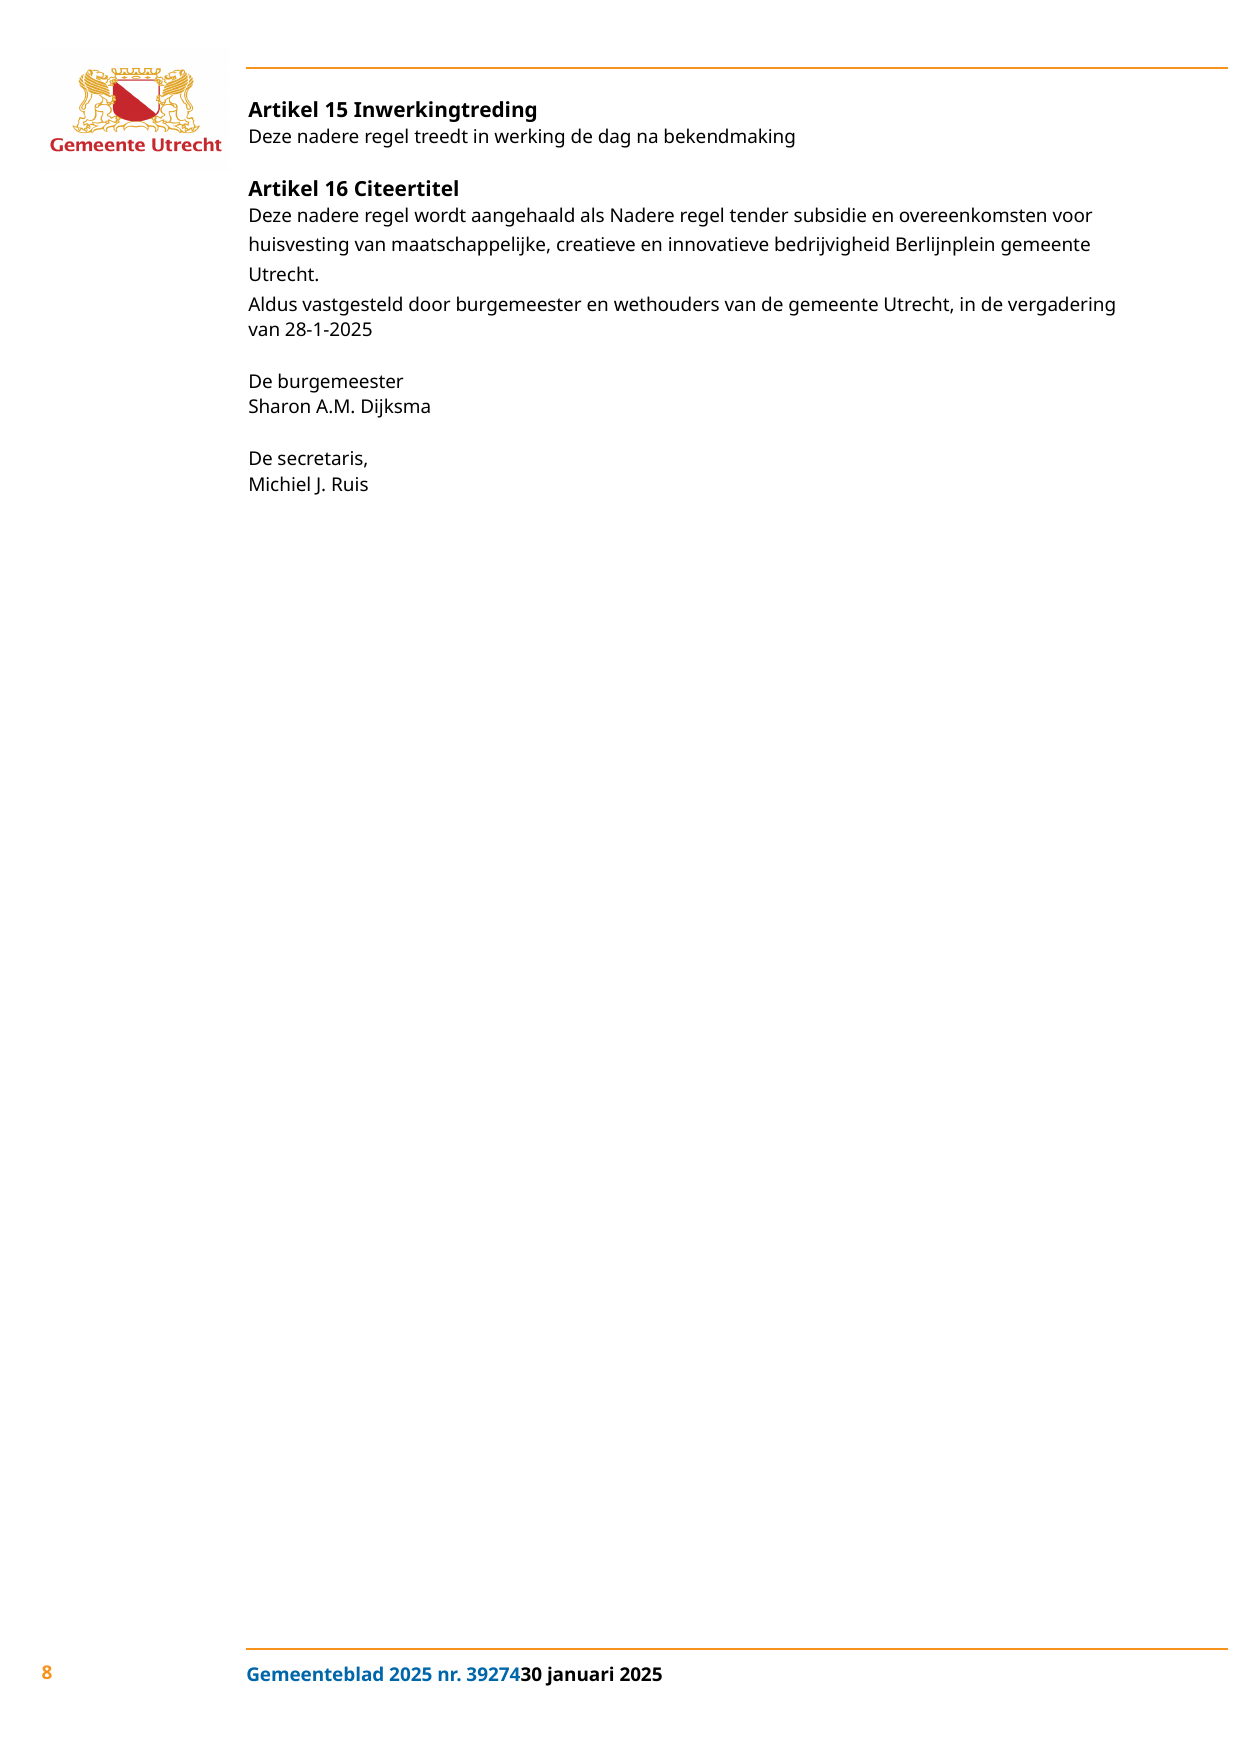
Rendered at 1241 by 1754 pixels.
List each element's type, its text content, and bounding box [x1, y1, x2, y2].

text Artikel 15 Inwerkingtreding [248, 95, 1152, 123]
text Deze nadere regel wordt aangehaald als Nadere regel tender subsidie en overeenkomsten voor huisvesting van maatschappelijke, creatieve en innovatieve bedrijvigheid Berlijnplein gemeente Utrecht. [248, 202, 1152, 287]
picture [41, 47, 231, 172]
text Michiel J. Ruis [248, 471, 1152, 497]
text De burgemeester [248, 368, 1152, 394]
text Deze nadere regel treedt in werking de dag na bekendmaking [248, 123, 1152, 149]
text Artikel 16 Citeertitel [248, 174, 1152, 202]
text Aldus vastgesteld door burgemeester en wethouders van de gemeente Utrecht, in de vergadering van 28-1-2025 [248, 291, 1152, 342]
text Sharon A.M. Dijksma [248, 394, 1152, 419]
text De secretaris, [248, 445, 1152, 471]
